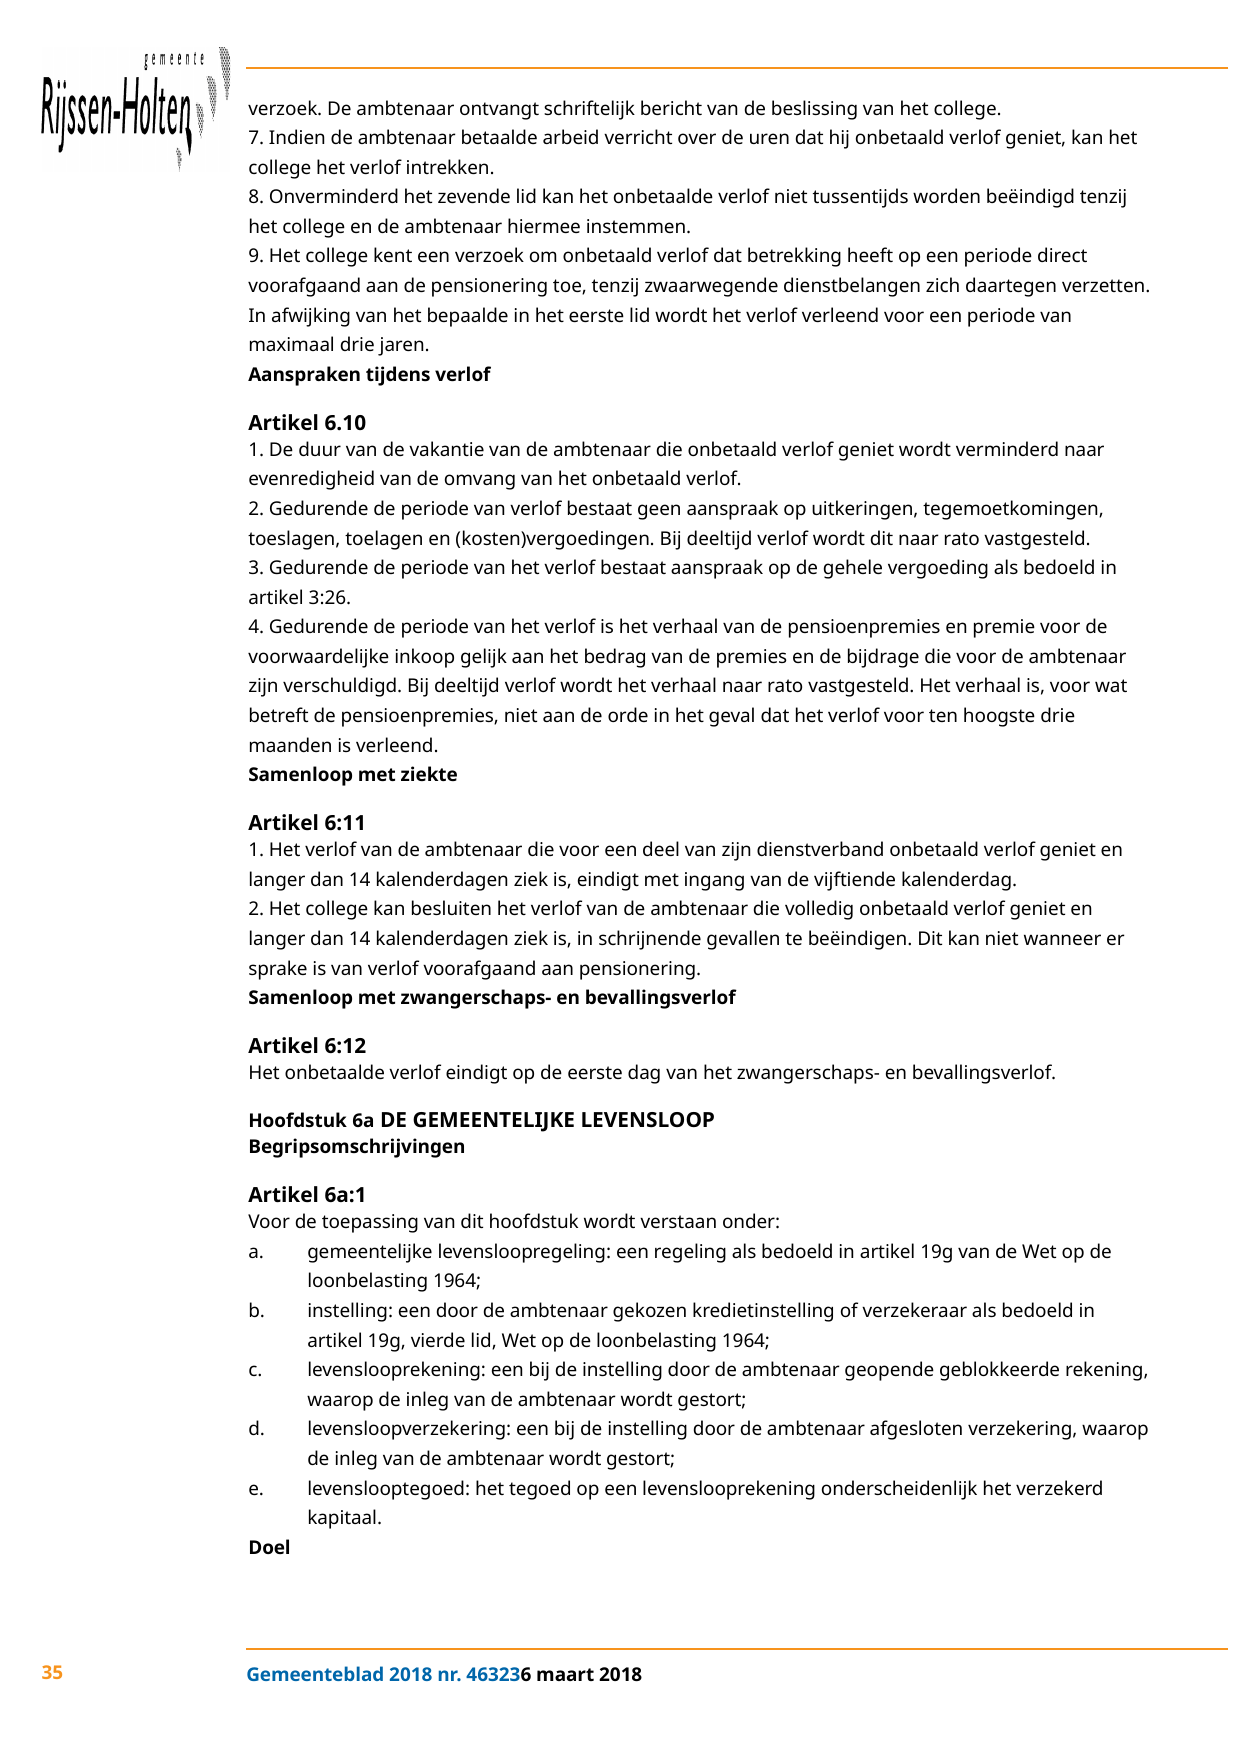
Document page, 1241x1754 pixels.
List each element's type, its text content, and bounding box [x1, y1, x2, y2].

text Begripsomschrijvingen [248, 1133, 1152, 1159]
text 9. Het college kent een verzoek om onbetaald verlof dat betrekking heeft op een periode direct voorafgaand aan de pensionering toe, tenzij zwaarwegende dienstbelangen zich daartegen verzetten. In afwijking van het bepaalde in het eerste lid wordt het verlof verleend voor een periode van maximaal drie jaren. [248, 243, 1152, 357]
text Het onbetaalde verlof eindigt op de eerste dag van het zwangerschaps- en bevallingsverlof. [248, 1059, 1152, 1085]
text Hoofdstuk 6a DE GEMEENTELIJKE LEVENSLOOP [248, 1105, 1152, 1133]
list gemeentelijke levensloopregeling: een regeling als bedoeld in artikel 19g van de Wet op de loonbelasting 1964; [248, 1238, 1152, 1293]
text Voor de toepassing van dit hoofdstuk wordt verstaan onder: [248, 1208, 1152, 1234]
text 8. Onverminderd het zevende lid kan het onbetaalde verlof niet tussentijds worden beëindigd tenzij het college en de ambtenaar hiermee instemmen. [248, 183, 1152, 239]
text Artikel 6:11 [248, 808, 1152, 836]
list levenslooprekening: een bij de instelling door de ambtenaar geopende geblokkeerde rekening, waarop de inleg van de ambtenaar wordt gestort; [248, 1356, 1152, 1412]
text Samenloop met ziekte [248, 761, 1152, 787]
text 1. Het verlof van de ambtenaar die voor een deel van zijn dienstverband onbetaald verlof geniet en langer dan 14 kalenderdagen ziek is, eindigt met ingang van de vijftiende kalenderdag. [248, 836, 1152, 892]
text Aanspraken tijdens verlof [248, 361, 1152, 387]
text verzoek. De ambtenaar ontvangt schriftelijk bericht van de beslissing van het college. [248, 95, 1152, 121]
text Samenloop met zwangerschaps- en bevallingsverlof [248, 984, 1152, 1010]
text 3. Gedurende de periode van het verlof bestaat aanspraak op de gehele vergoeding als bedoeld in artikel 3:26. [248, 554, 1152, 610]
text 4. Gedurende de periode van het verlof is het verhaal van de pensioenpremies en premie voor de voorwaardelijke inkoop gelijk aan het bedrag van de premies en de bijdrage die voor de ambtenaar zijn verschuldigd. Bij deeltijd verlof wordt het verhaal naar rato vastgesteld. Het verhaal is, voor wat betreft de pensioenpremies, niet aan de orde in het geval dat het verlof voor ten hoogste drie maanden is verleend. [248, 613, 1152, 758]
list levensloopverzekering: een bij de instelling door de ambtenaar afgesloten verzekering, waarop de inleg van de ambtenaar wordt gestort; [248, 1416, 1152, 1471]
text 1. De duur van de vakantie van de ambtenaar die onbetaald verlof geniet wordt verminderd naar evenredigheid van de omvang van het onbetaald verlof. [248, 436, 1152, 491]
text 2. Het college kan besluiten het verlof van de ambtenaar die volledig onbetaald verlof geniet en langer dan 14 kalenderdagen ziek is, in schrijnende gevallen te beëindigen. Dit kan niet wanneer er sprake is van verlof voorafgaand aan pensionering. [248, 896, 1152, 981]
text 2. Gedurende de periode van verlof bestaat geen aanspraak op uitkeringen, tegemoetkomingen, toeslagen, toelagen en (kosten)vergoedingen. Bij deeltijd verlof wordt dit naar rato vastgesteld. [248, 495, 1152, 551]
text Doel [248, 1534, 1152, 1559]
text Artikel 6:12 [248, 1031, 1152, 1059]
picture [41, 47, 231, 172]
list levenslooptegoed: het tegoed op een levenslooprekening onderscheidenlijk het verzekerd kapitaal. [248, 1475, 1152, 1530]
text Artikel 6.10 [248, 408, 1152, 436]
list instelling: een door de ambtenaar gekozen kredietinstelling of verzekeraar als bedoeld in artikel 19g, vierde lid, Wet op de loonbelasting 1964; [248, 1297, 1152, 1352]
text 7. Indien de ambtenaar betaalde arbeid verricht over de uren dat hij onbetaald verlof geniet, kan het college het verlof intrekken. [248, 124, 1152, 180]
text Artikel 6a:1 [248, 1180, 1152, 1208]
